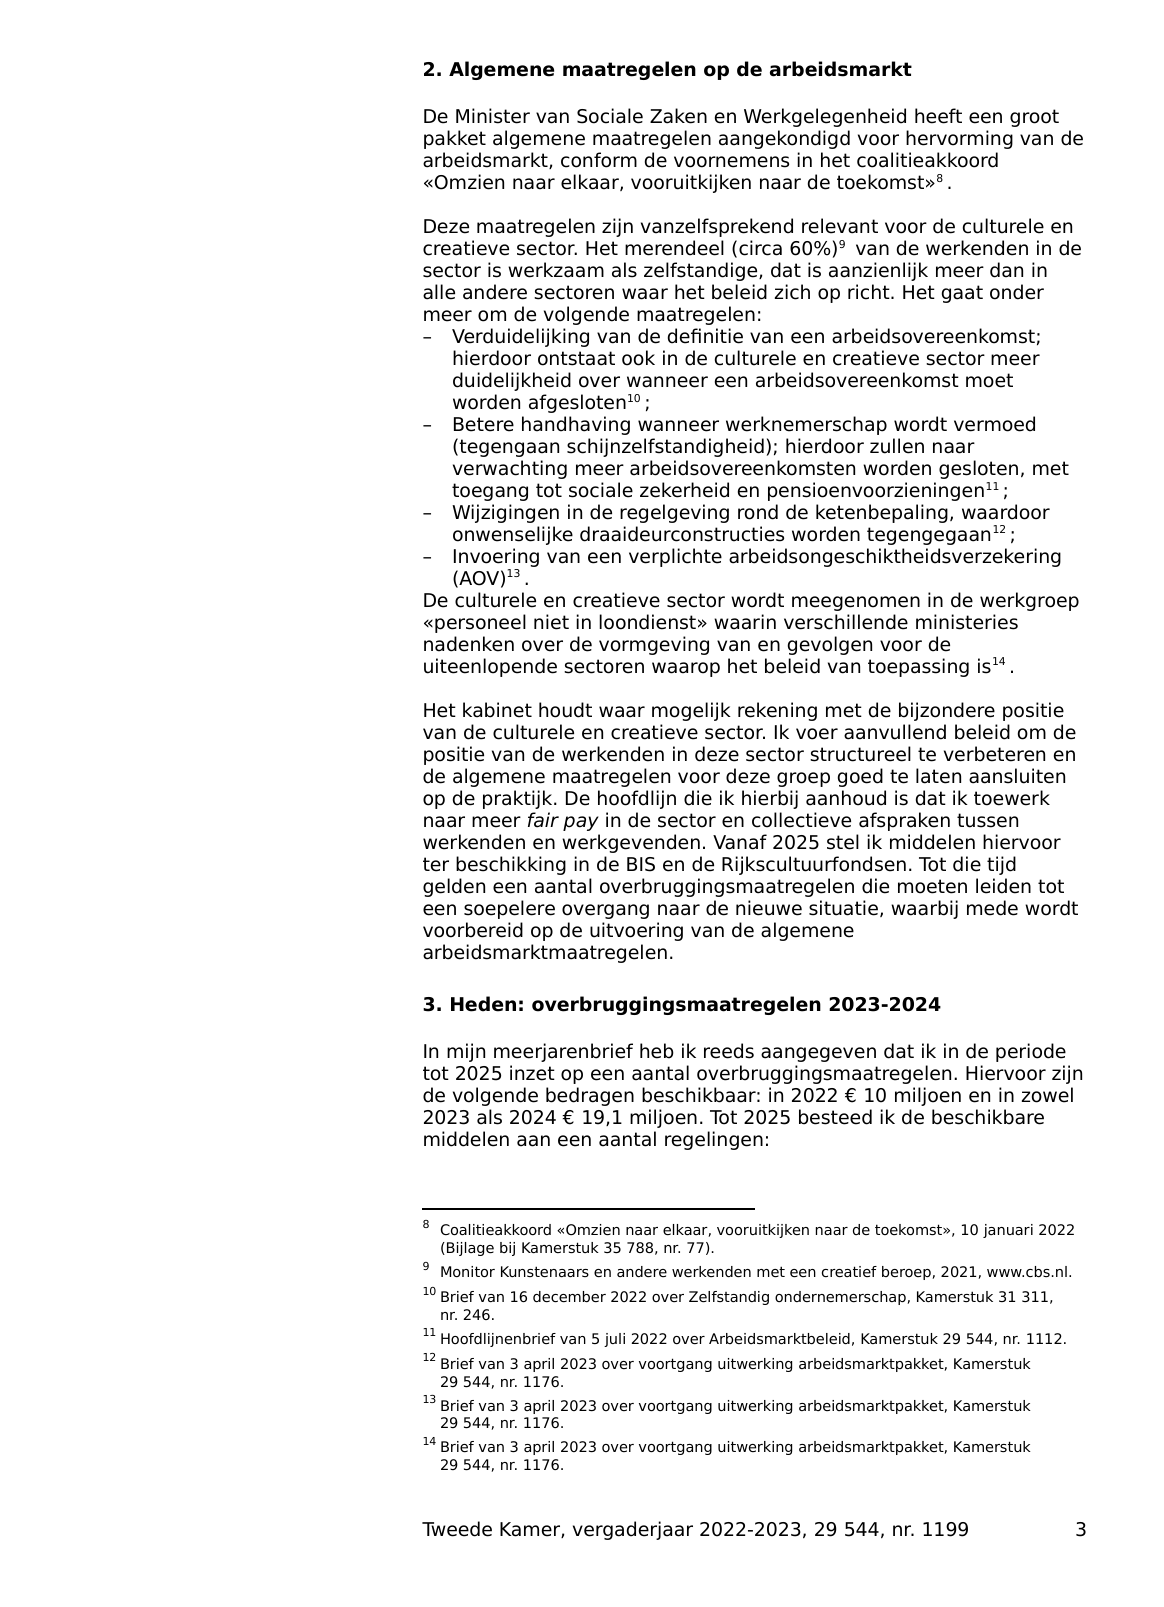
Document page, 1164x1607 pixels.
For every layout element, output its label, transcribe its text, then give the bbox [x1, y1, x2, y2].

text – Wijzigingen in de regelgeving rond de ketenbepaling, waardoor onwenselijke draaideurconstructies worden tegengegaan; [422, 502, 1087, 546]
text Coalitieakkoord «Omzien naar elkaar, vooruitkijken naar de toekomst», 10 januari 2022 (Bijlage bij Kamerstuk 35 788, nr. 77). [422, 1218, 1087, 1257]
text – Betere handhaving wanneer werknemerschap wordt vermoed (tegengaan schijnzelfstandigheid); hierdoor zullen naar verwachting meer arbeidsovereenkomsten worden gesloten, met toegang tot sociale zekerheid en pensioenvoorzieningen; [422, 414, 1087, 502]
text Het kabinet houdt waar mogelijk rekening met de bijzondere positie van de culturele en creatieve sector. Ik voer aanvullend beleid om de positie van de werkenden in deze sector structureel te verbeteren en de algemene maatregelen voor deze groep goed te laten aansluiten op de praktijk. De hoofdlijn die ik hierbij aanhoud is dat ik toewerk naar meer fair pay in de sector en collectieve afspraken tussen werkenden en werkgevenden. Vanaf 2025 stel ik middelen hiervoor ter beschikking in de BIS en de Rijkscultuurfondsen. Tot die tijd gelden een aantal overbruggingsmaatregelen die moeten leiden tot een soepelere overgang naar de nieuwe situatie, waarbij mede wordt voorbereid op de uitvoering van de algemene arbeidsmarktmaatregelen. [422, 700, 1087, 964]
text Brief van 3 april 2023 over voortgang uitwerking arbeidsmarktpakket, Kamerstuk 29 544, nr. 1176. [422, 1352, 1087, 1391]
text – Invoering van een verplichte arbeidsongeschiktheidsverzekering (AOV). [422, 546, 1087, 590]
text Brief van 3 april 2023 over voortgang uitwerking arbeidsmarktpakket, Kamerstuk 29 544, nr. 1176. [422, 1393, 1087, 1432]
text De culturele en creatieve sector wordt meegenomen in de werkgroep «personeel niet in loondienst» waarin verschillende ministeries nadenken over de vormgeving van en gevolgen voor de uiteenlopende sectoren waarop het beleid van toepassing is. [422, 590, 1087, 678]
text – Verduidelijking van de definitie van een arbeidsovereenkomst; hierdoor ontstaat ook in de culturele en creatieve sector meer duidelijkheid over wanneer een arbeidsovereenkomst moet worden afgesloten; [422, 326, 1087, 414]
text Brief van 3 april 2023 over voortgang uitwerking arbeidsmarktpakket, Kamerstuk 29 544, nr. 1176. [422, 1435, 1087, 1474]
subtitle 3. Heden: overbruggingsmaatregelen 2023-2024 [422, 994, 1087, 1016]
text Brief van 16 december 2022 over Zelfstandig ondernemerschap, Kamerstuk 31 311, nr. 246. [422, 1285, 1087, 1324]
text De Minister van Sociale Zaken en Werkgelegenheid heeft een groot pakket algemene maatregelen aangekondigd voor hervorming van de arbeidsmarkt, conform de voornemens in het coalitieakkoord «Omzien naar elkaar, vooruitkijken naar de toekomst». [422, 106, 1087, 194]
text Hoofdlijnenbrief van 5 juli 2022 over Arbeidsmarktbeleid, Kamerstuk 29 544, nr. 1112. [422, 1327, 1087, 1349]
text Monitor Kunstenaars en andere werkenden met een creatief beroep, 2021, www.cbs.nl. [422, 1260, 1087, 1282]
subtitle 2. Algemene maatregelen op de arbeidsmarkt [422, 59, 1087, 81]
text Deze maatregelen zijn vanzelfsprekend relevant voor de culturele en creatieve sector. Het merendeel (circa 60%) van de werkenden in de sector is werkzaam als zelfstandige, dat is aanzienlijk meer dan in alle andere sectoren waar het beleid zich op richt. Het gaat onder meer om de volgende maatregelen: [422, 216, 1087, 326]
text In mijn meerjarenbrief heb ik reeds aangegeven dat ik in de periode tot 2025 inzet op een aantal overbruggingsmaatregelen. Hiervoor zijn de volgende bedragen beschikbaar: in 2022 € 10 miljoen en in zowel 2023 als 2024 € 19,1 miljoen. Tot 2025 besteed ik de beschikbare middelen aan een aantal regelingen: [422, 1041, 1087, 1151]
